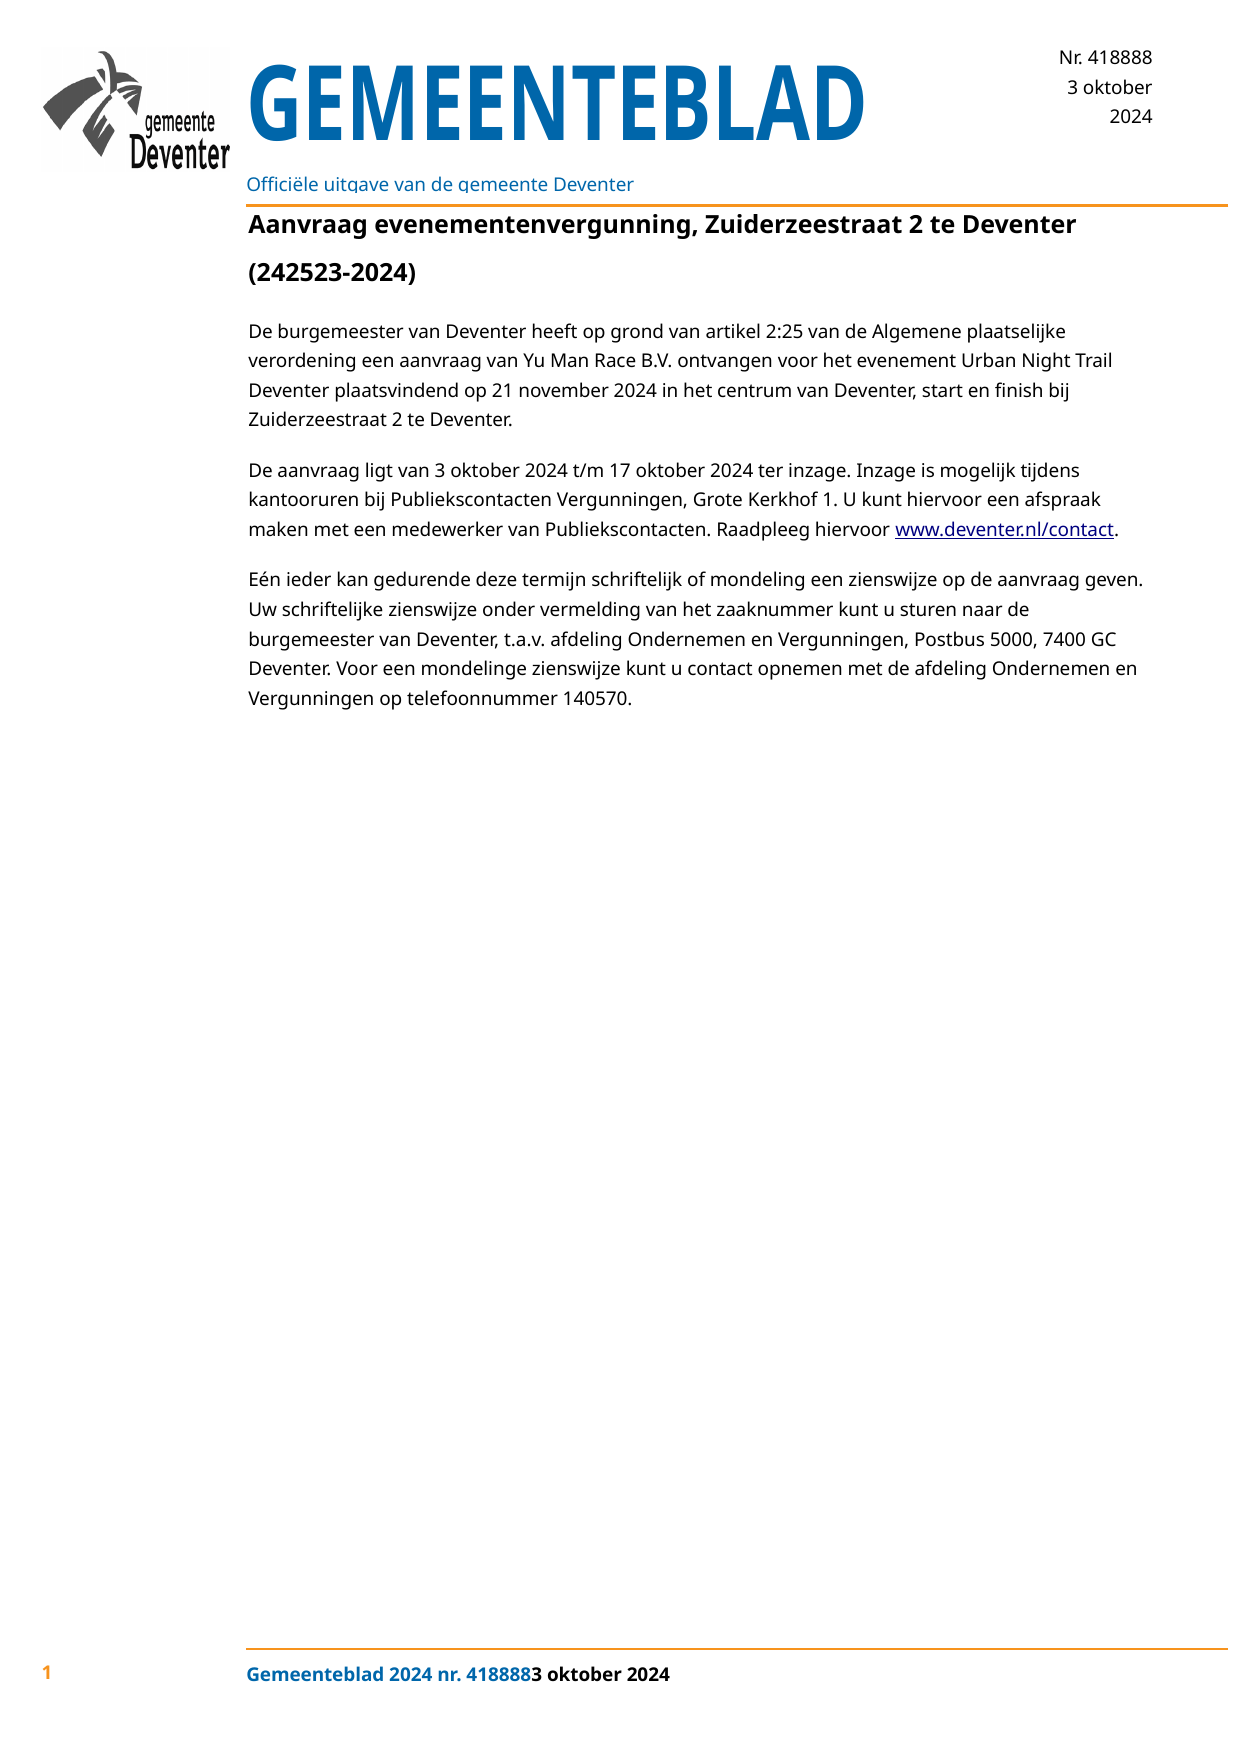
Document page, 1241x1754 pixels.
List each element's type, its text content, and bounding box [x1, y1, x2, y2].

text Aanvraag evenementenvergunning, Zuiderzeestraat 2 te Deventer (242523-2024) [248, 207, 1152, 288]
text Eén ieder kan gedurende deze termijn schriftelijk of mondeling een zienswijze op de aanvraag geven. Uw schriftelijke zienswijze onder vermelding van het zaaknummer kunt u sturen naar de burgemeester van Deventer, t.a.v. afdeling Ondernemen en Vergunningen, Postbus 5000, 7400 GC Deventer. Voor een mondelinge zienswijze kunt u contact opnemen met de afdeling Ondernemen en Vergunningen op telefoonnummer 140570. [248, 567, 1152, 711]
text De burgemeester van Deventer heeft op grond van artikel 2:25 van de Algemene plaatselijke verordening een aanvraag van Yu Man Race B.V. ontvangen voor het evenement Urban Night Trail Deventer plaatsvindend op 21 november 2024 in het centrum van Deventer, start en finish bij Zuiderzeestraat 2 te Deventer. [248, 318, 1152, 432]
picture [41, 47, 231, 172]
text De aanvraag ligt van 3 oktober 2024 t/m 17 oktober 2024 ter inzage. Inzage is mogelijk tijdens kantooruren bij Publiekscontacten Vergunningen, Grote Kerkhof 1. U kunt hiervoor een afspraak maken met een medewerker van Publiekscontacten. Raadpleeg hiervoor www.deventer.nl/contact. [248, 457, 1152, 542]
